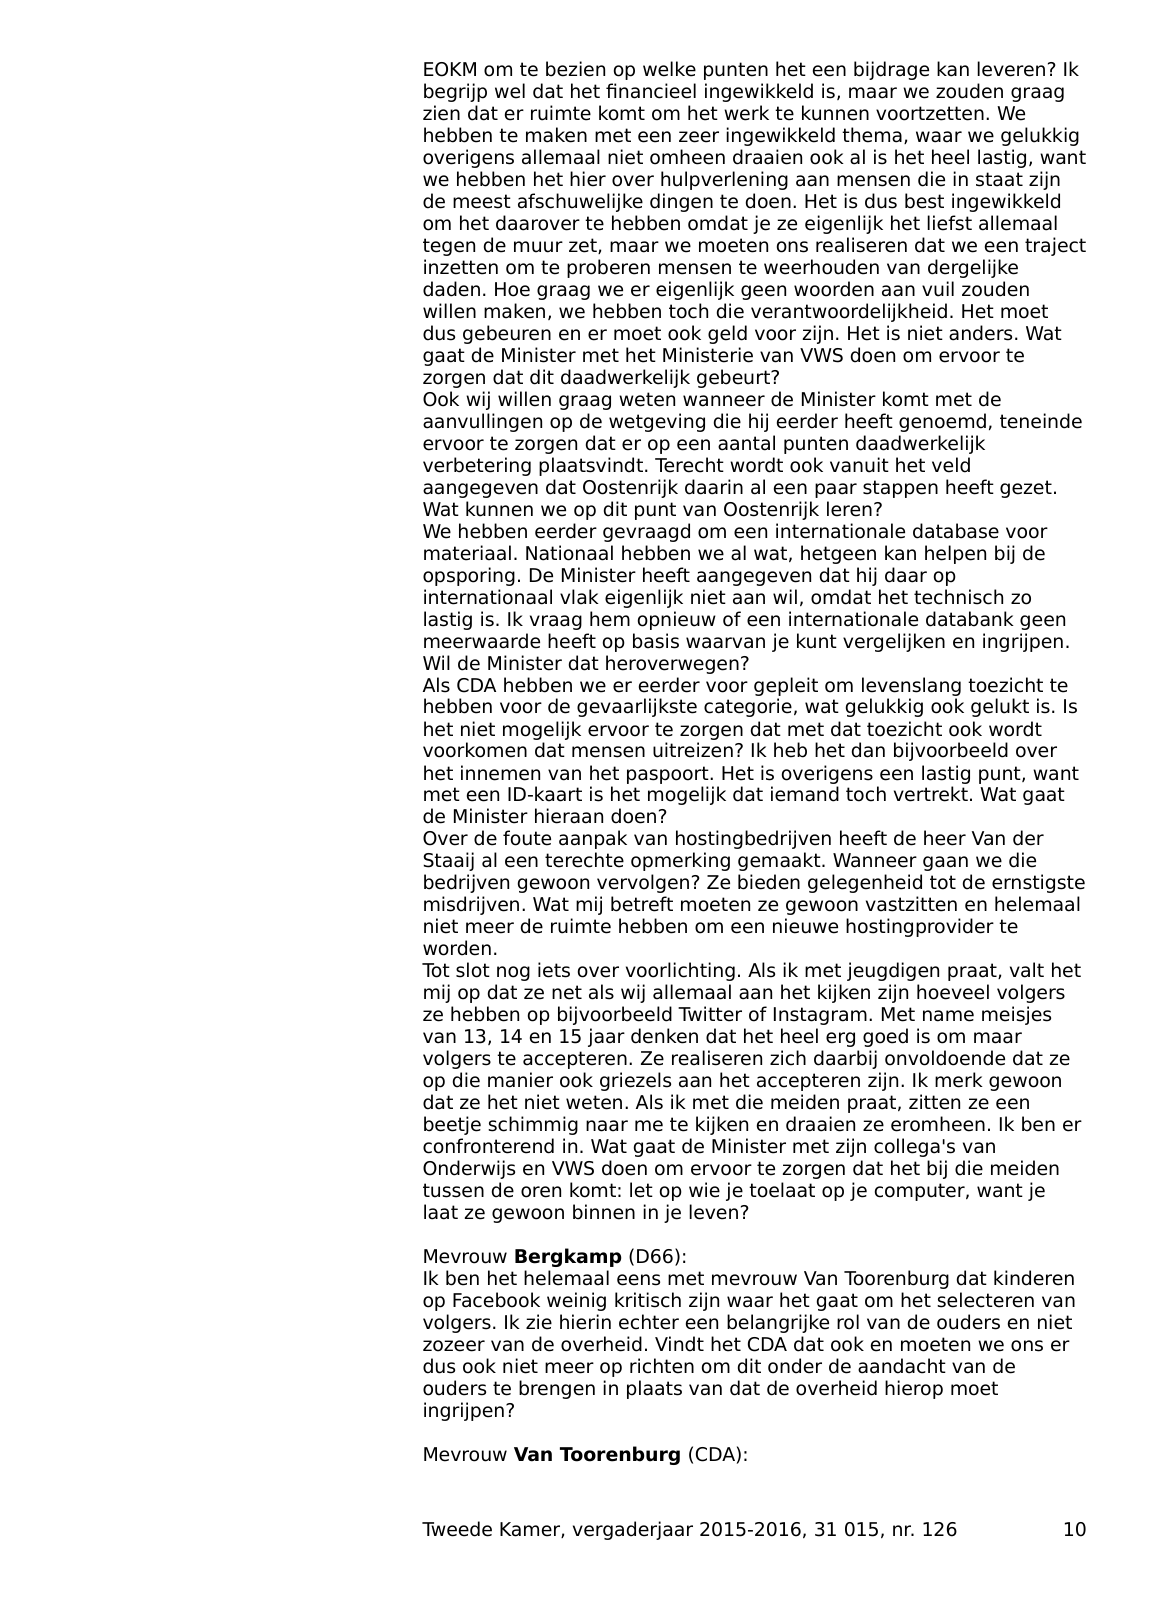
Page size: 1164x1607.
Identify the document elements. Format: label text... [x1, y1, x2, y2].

text Als CDA hebben we er eerder voor gepleit om levenslang toezicht te hebben voor de gevaarlijkste categorie, wat gelukkig ook gelukt is. Is het niet mogelijk ervoor te zorgen dat met dat toezicht ook wordt voorkomen dat mensen uitreizen? Ik heb het dan bijvoorbeeld over het innemen van het paspoort. Het is overigens een lastig punt, want met een ID-kaart is het mogelijk dat iemand toch vertrekt. Wat gaat de Minister hieraan doen? [422, 674, 1087, 828]
text EOKM om te bezien op welke punten het een bijdrage kan leveren? Ik begrijp wel dat het financieel ingewikkeld is, maar we zouden graag zien dat er ruimte komt om het werk te kunnen voortzetten. We hebben te maken met een zeer ingewikkeld thema, waar we gelukkig overigens allemaal niet omheen draaien ook al is het heel lastig, want we hebben het hier over hulpverlening aan mensen die in staat zijn de meest afschuwelijke dingen te doen. Het is dus best ingewikkeld om het daarover te hebben omdat je ze eigenlijk het liefst allemaal tegen de muur zet, maar we moeten ons realiseren dat we een traject inzetten om te proberen mensen te weerhouden van dergelijke daden. Hoe graag we er eigenlijk geen woorden aan vuil zouden willen maken, we hebben toch die verantwoordelijkheid. Het moet dus gebeuren en er moet ook geld voor zijn. Het is niet anders. Wat gaat de Minister met het Ministerie van VWS doen om ervoor te zorgen dat dit daadwerkelijk gebeurt? [422, 59, 1087, 389]
text Over de foute aanpak van hostingbedrijven heeft de heer Van der Staaij al een terechte opmerking gemaakt. Wanneer gaan we die bedrijven gewoon vervolgen? Ze bieden gelegenheid tot de ernstigste misdrijven. Wat mij betreft moeten ze gewoon vastzitten en helemaal niet meer de ruimte hebben om een nieuwe hostingprovider te worden. [422, 828, 1087, 960]
text Mevrouw Van Toorenburg (CDA): [422, 1444, 1087, 1466]
text Tot slot nog iets over voorlichting. Als ik met jeugdigen praat, valt het mij op dat ze net als wij allemaal aan het kijken zijn hoeveel volgers ze hebben op bijvoorbeeld Twitter of Instagram. Met name meisjes van 13, 14 en 15 jaar denken dat het heel erg goed is om maar volgers te accepteren. Ze realiseren zich daarbij onvoldoende dat ze op die manier ook griezels aan het accepteren zijn. Ik merk gewoon dat ze het niet weten. Als ik met die meiden praat, zitten ze een beetje schimmig naar me te kijken en draaien ze eromheen. Ik ben er confronterend in. Wat gaat de Minister met zijn collega's van Onderwijs en VWS doen om ervoor te zorgen dat het bij die meiden tussen de oren komt: let op wie je toelaat op je computer, want je laat ze gewoon binnen in je leven? [422, 960, 1087, 1224]
text Ook wij willen graag weten wanneer de Minister komt met de aanvullingen op de wetgeving die hij eerder heeft genoemd, teneinde ervoor te zorgen dat er op een aantal punten daadwerkelijk verbetering plaatsvindt. Terecht wordt ook vanuit het veld aangegeven dat Oostenrijk daarin al een paar stappen heeft gezet. Wat kunnen we op dit punt van Oostenrijk leren? [422, 389, 1087, 521]
text Mevrouw Bergkamp (D66): [422, 1246, 1087, 1268]
text We hebben eerder gevraagd om een internationale database voor materiaal. Nationaal hebben we al wat, hetgeen kan helpen bij de opsporing. De Minister heeft aangegeven dat hij daar op internationaal vlak eigenlijk niet aan wil, omdat het technisch zo lastig is. Ik vraag hem opnieuw of een internationale databank geen meerwaarde heeft op basis waarvan je kunt vergelijken en ingrijpen. Wil de Minister dat heroverwegen? [422, 521, 1087, 674]
text Ik ben het helemaal eens met mevrouw Van Toorenburg dat kinderen op Facebook weinig kritisch zijn waar het gaat om het selecteren van volgers. Ik zie hierin echter een belangrijke rol van de ouders en niet zozeer van de overheid. Vindt het CDA dat ook en moeten we ons er dus ook niet meer op richten om dit onder de aandacht van de ouders te brengen in plaats van dat de overheid hierop moet ingrijpen? [422, 1268, 1087, 1422]
